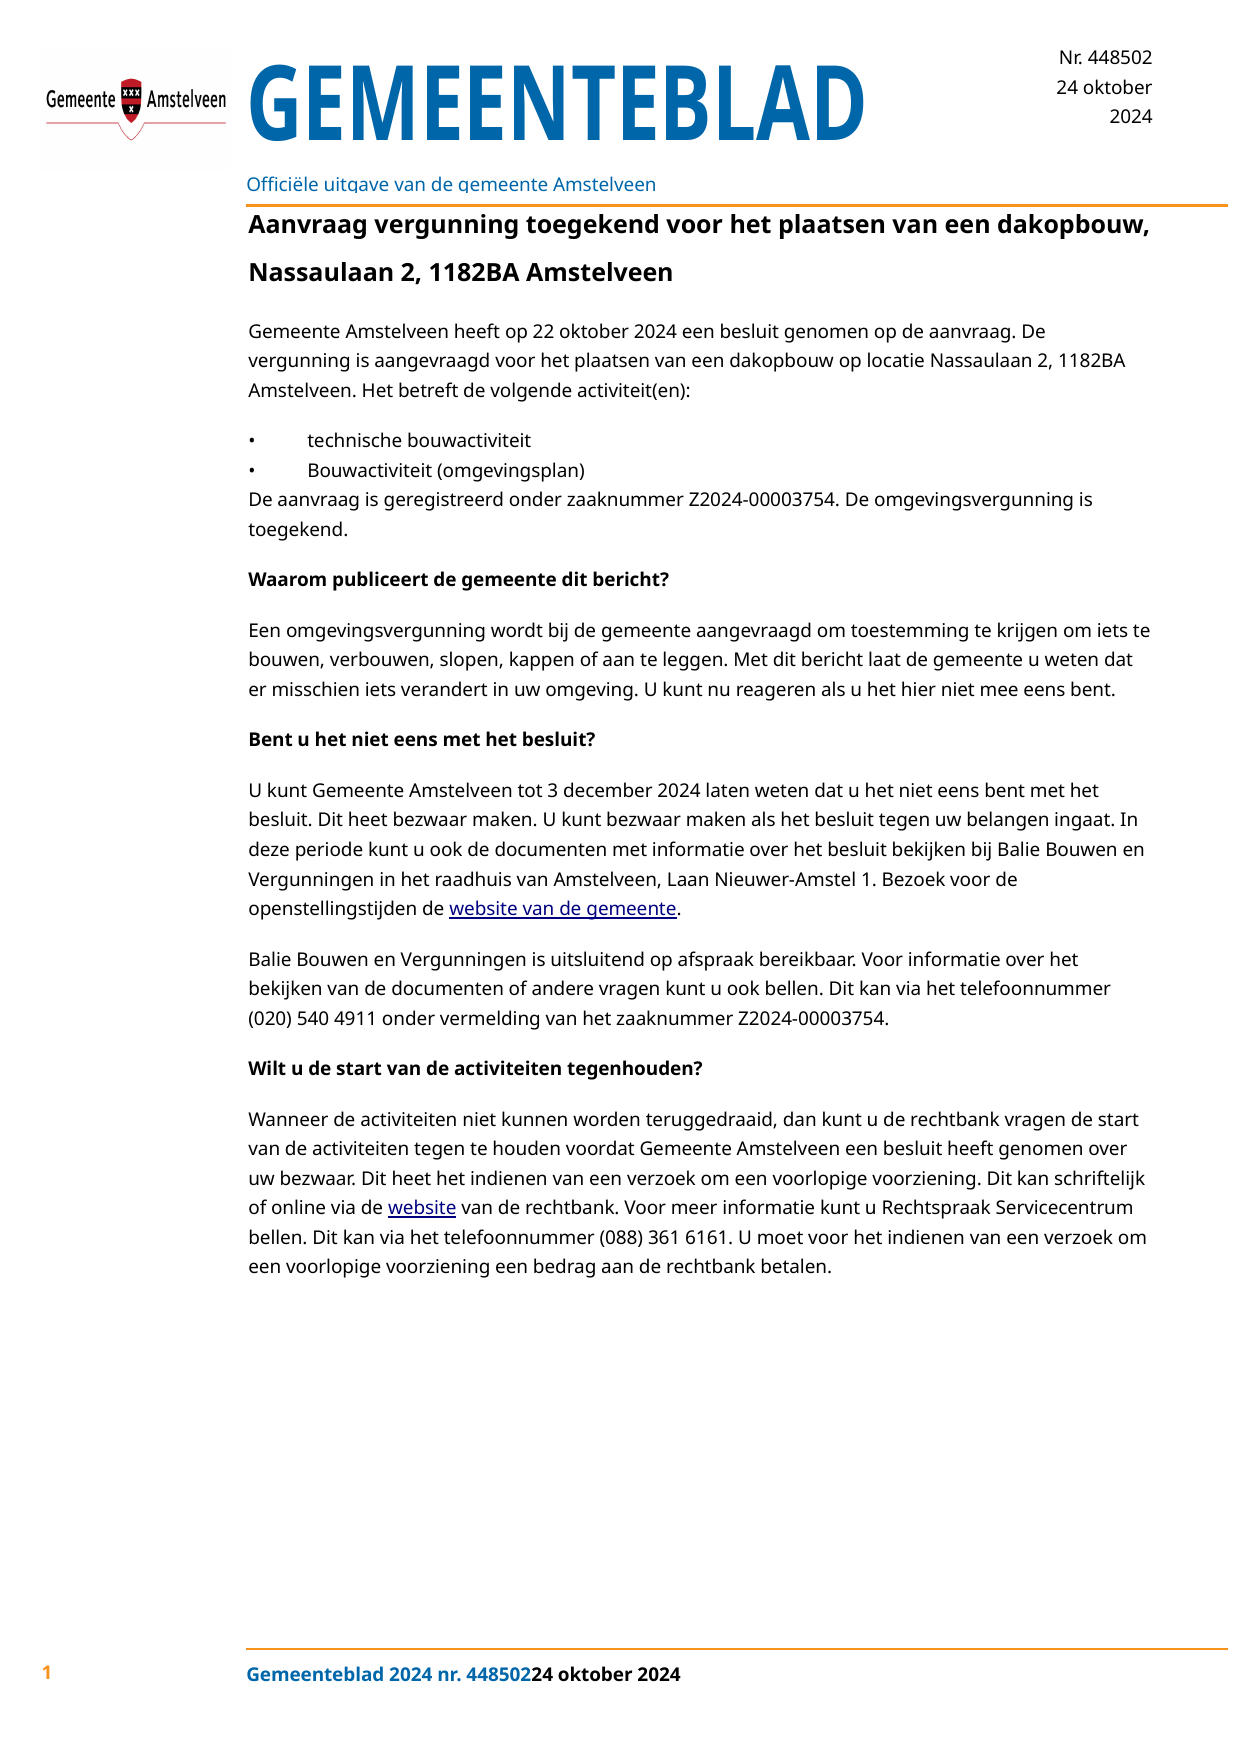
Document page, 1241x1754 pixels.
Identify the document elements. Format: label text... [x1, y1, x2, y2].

text Aanvraag vergunning toegekend voor het plaatsen van een dakopbouw, Nassaulaan 2, 1182BA Amstelveen [248, 207, 1152, 288]
text Een omgevingsvergunning wordt bij de gemeente aangevraagd om toestemming te krijgen om iets te bouwen, verbouwen, slopen, kappen of aan te leggen. Met dit bericht laat de gemeente u weten dat er misschien iets verandert in uw omgeving. U kunt nu reageren als u het hier niet mee eens bent. [248, 617, 1152, 702]
text U kunt Gemeente Amstelveen tot 3 december 2024 laten weten dat u het niet eens bent met het besluit. Dit heet bezwaar maken. U kunt bezwaar maken als het besluit tegen uw belangen ingaat. In deze periode kunt u ook de documenten met informatie over het besluit bekijken bij Balie Bouwen en Vergunningen in het raadhuis van Amstelveen, Laan Nieuwer-Amstel 1. Bezoek voor de openstellingstijden de website van de gemeente. [248, 777, 1152, 921]
text De aanvraag is geregistreerd onder zaaknummer Z2024-00003754. De omgevingsvergunning is toegekend. [248, 487, 1152, 542]
text Balie Bouwen en Vergunningen is uitsluitend op afspraak bereikbaar. Voor informatie over het bekijken van de documenten of andere vragen kunt u ook bellen. Dit kan via het telefoonnummer (020) 540 4911 onder vermelding van het zaaknummer Z2024-00003754. [248, 946, 1152, 1031]
text Wanneer de activiteiten niet kunnen worden teruggedraaid, dan kunt u de rechtbank vragen de start van de activiteiten tegen te houden voordat Gemeente Amstelveen een besluit heeft genomen over uw bezwaar. Dit heet het indienen van een verzoek om een voorlopige voorziening. Dit kan schriftelijk of online via de website van de rechtbank. Voor meer informatie kunt u Rechtspraak Servicecentrum bellen. Dit kan via het telefoonnummer (088) 361 6161. U moet voor het indienen van een verzoek om een voorlopige voorziening een bedrag aan de rechtbank betalen. [248, 1106, 1152, 1279]
list technische bouwactiviteit [248, 427, 1152, 453]
text Waarom publiceert de gemeente dit bericht? [248, 567, 1152, 592]
text Bent u het niet eens met het besluit? [248, 727, 1152, 752]
text Wilt u de start van de activiteiten tegenhouden? [248, 1055, 1152, 1081]
text Gemeente Amstelveen heeft op 22 oktober 2024 een besluit genomen op de aanvraag. De vergunning is aangevraagd voor het plaatsen van een dakopbouw op locatie Nassaulaan 2, 1182BA Amstelveen. Het betreft de volgende activiteit(en): [248, 318, 1152, 403]
list Bouwactiviteit (omgevingsplan) [248, 457, 1152, 483]
picture [41, 47, 231, 172]
